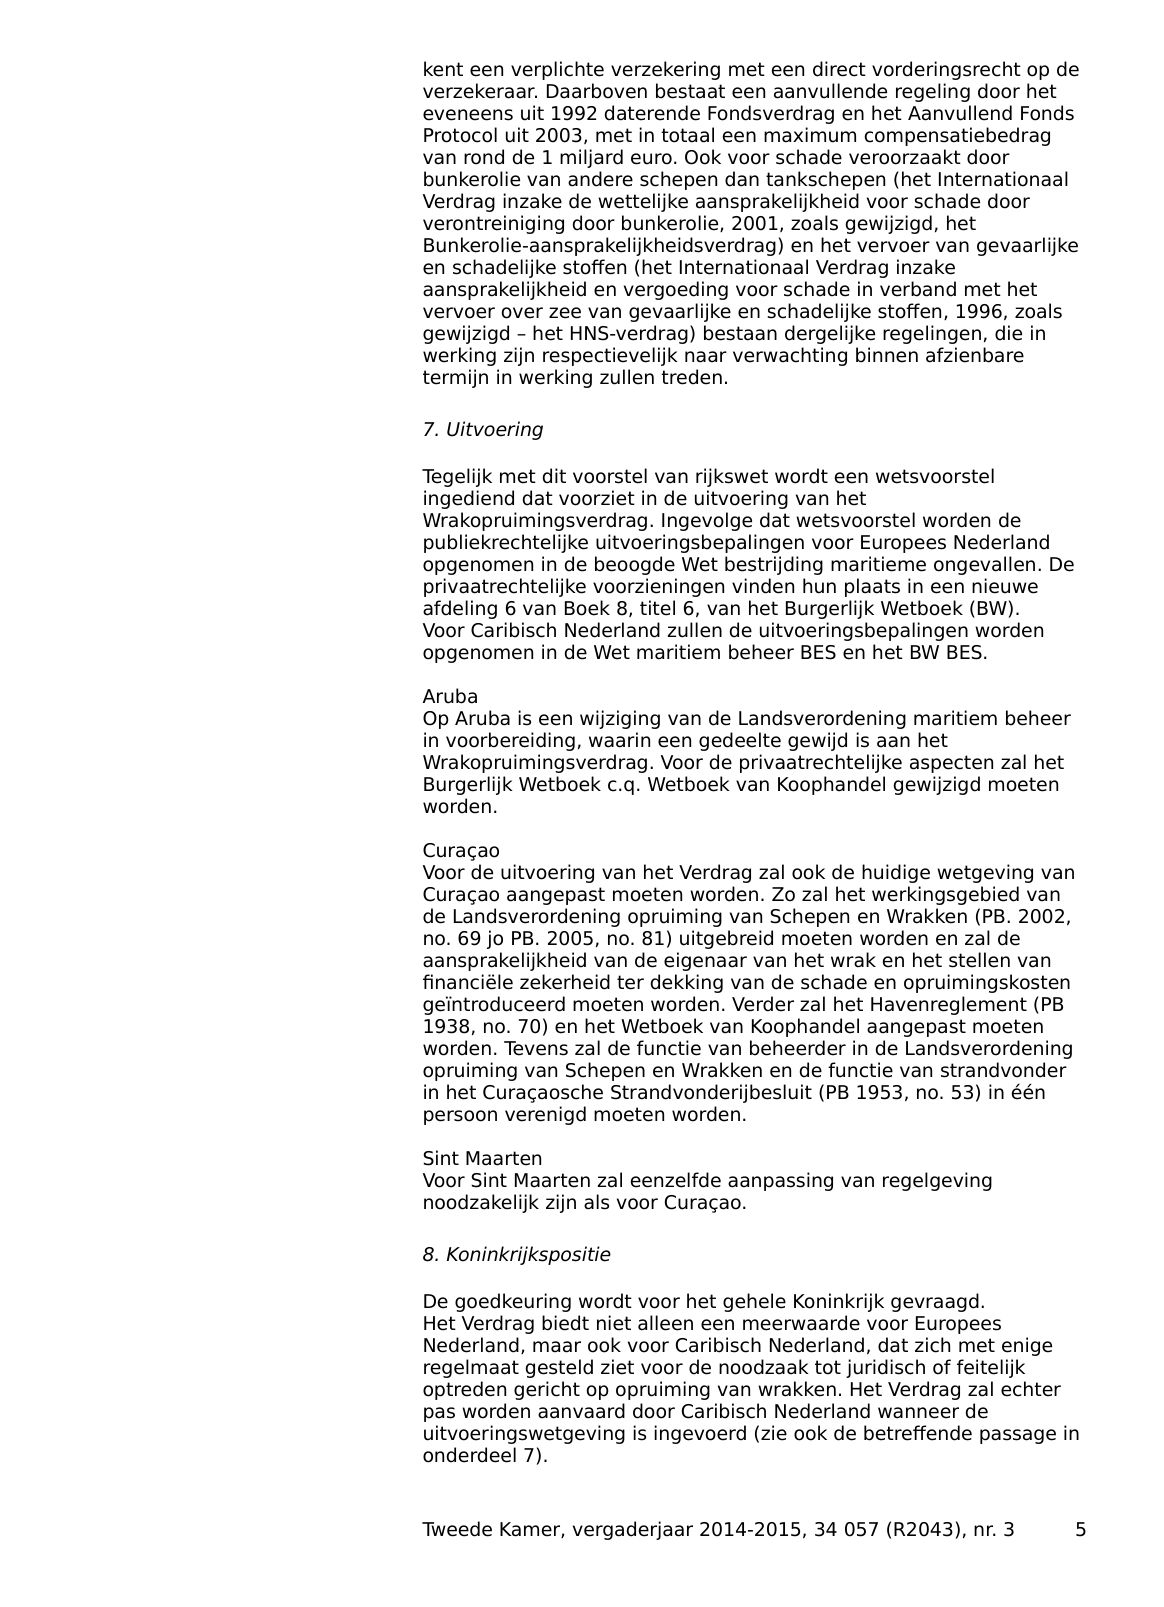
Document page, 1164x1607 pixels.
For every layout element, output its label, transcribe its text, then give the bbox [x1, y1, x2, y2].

subtitle 8. Koninkrijkspositie [422, 1244, 1087, 1266]
text Aruba [422, 686, 1087, 708]
text Het Verdrag biedt niet alleen een meerwaarde voor Europees Nederland, maar ook voor Caribisch Nederland, dat zich met enige regelmaat gesteld ziet voor de noodzaak tot juridisch of feitelijk optreden gericht op opruiming van wrakken. Het Verdrag zal echter pas worden aanvaard door Caribisch Nederland wanneer de uitvoeringswetgeving is ingevoerd (zie ook de betreffende passage in onderdeel 7). [422, 1313, 1087, 1466]
text Voor Sint Maarten zal eenzelfde aanpassing van regelgeving noodzakelijk zijn als voor Curaçao. [422, 1170, 1087, 1214]
text Tegelijk met dit voorstel van rijkswet wordt een wetsvoorstel ingediend dat voorziet in de uitvoering van het Wrakopruimingsverdrag. Ingevolge dat wetsvoorstel worden de publiekrechtelijke uitvoeringsbepalingen voor Europees Nederland opgenomen in de beoogde Wet bestrijding maritieme ongevallen. De privaatrechtelijke voorzieningen vinden hun plaats in een nieuwe afdeling 6 van Boek 8, titel 6, van het Burgerlijk Wetboek (BW). [422, 466, 1087, 619]
subtitle 7. Uitvoering [422, 419, 1087, 441]
text De goedkeuring wordt voor het gehele Koninkrijk gevraagd. [422, 1291, 1087, 1313]
text Sint Maarten [422, 1148, 1087, 1170]
text kent een verplichte verzekering met een direct vorderingsrecht op de verzekeraar. Daarboven bestaat een aanvullende regeling door het eveneens uit 1992 daterende Fondsverdrag en het Aanvullend Fonds Protocol uit 2003, met in totaal een maximum compensatiebedrag van rond de 1 miljard euro. Ook voor schade veroorzaakt door bunkerolie van andere schepen dan tankschepen (het Internationaal Verdrag inzake de wettelijke aansprakelijkheid voor schade door verontreiniging door bunkerolie, 2001, zoals gewijzigd, het Bunkerolie-aansprakelijkheidsverdrag) en het vervoer van gevaarlijke en schadelijke stoffen (het Internationaal Verdrag inzake aansprakelijkheid en vergoeding voor schade in verband met het vervoer over zee van gevaarlijke en schadelijke stoffen, 1996, zoals gewijzigd – het HNS-verdrag) bestaan dergelijke regelingen, die in werking zijn respectievelijk naar verwachting binnen afzienbare termijn in werking zullen treden. [422, 59, 1087, 389]
text Op Aruba is een wijziging van de Landsverordening maritiem beheer in voorbereiding, waarin een gedeelte gewijd is aan het Wrakopruimingsverdrag. Voor de privaatrechtelijke aspecten zal het Burgerlijk Wetboek c.q. Wetboek van Koophandel gewijzigd moeten worden. [422, 708, 1087, 818]
text Curaçao [422, 840, 1087, 862]
text Voor Caribisch Nederland zullen de uitvoeringsbepalingen worden opgenomen in de Wet maritiem beheer BES en het BW BES. [422, 619, 1087, 663]
text Voor de uitvoering van het Verdrag zal ook de huidige wetgeving van Curaçao aangepast moeten worden. Zo zal het werkingsgebied van de Landsverordening opruiming van Schepen en Wrakken (PB. 2002, no. 69 jo PB. 2005, no. 81) uitgebreid moeten worden en zal de aansprakelijkheid van de eigenaar van het wrak en het stellen van financiële zekerheid ter dekking van de schade en opruimingskosten geïntroduceerd moeten worden. Verder zal het Havenreglement (PB 1938, no. 70) en het Wetboek van Koophandel aangepast moeten worden. Tevens zal de functie van beheerder in de Landsverordening opruiming van Schepen en Wrakken en de functie van strandvonder in het Curaçaosche Strandvonderijbesluit (PB 1953, no. 53) in één persoon verenigd moeten worden. [422, 862, 1087, 1126]
